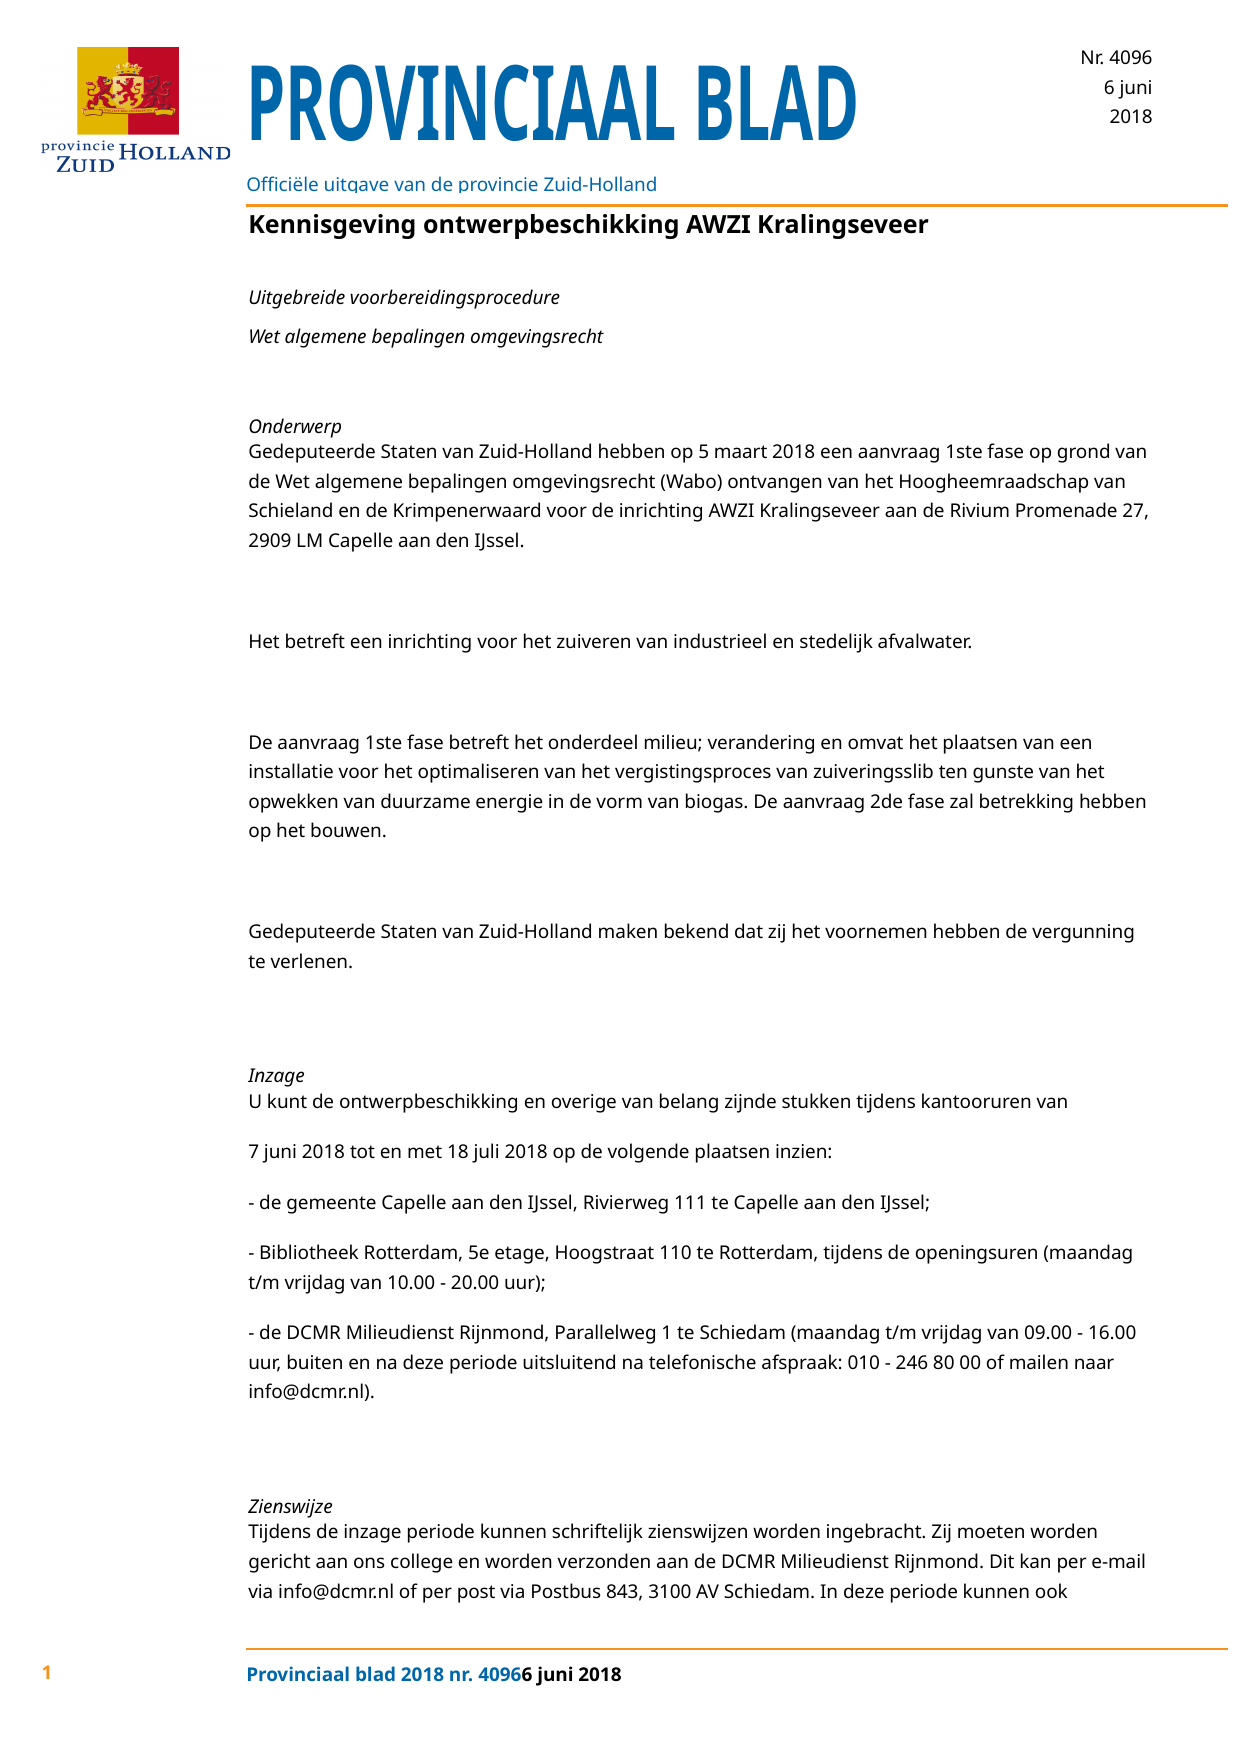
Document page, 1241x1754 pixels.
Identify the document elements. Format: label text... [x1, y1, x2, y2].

text Zienswijze [248, 1493, 1152, 1519]
text - de gemeente Capelle aan den IJssel, Rivierweg 111 te Capelle aan den IJssel; [248, 1189, 1152, 1215]
text Inzage [248, 1062, 1152, 1088]
text 7 juni 2018 tot en met 18 juli 2018 op de volgende plaatsen inzien: [248, 1139, 1152, 1164]
text Tijdens de inzage periode kunnen schriftelijk zienswijzen worden ingebracht. Zij moeten worden gericht aan ons college en worden verzonden aan de DCMR Milieudienst Rijnmond. Dit kan per e-mail via info@dcmr.nl of per post via Postbus 843, 3100 AV Schiedam. In deze periode kunnen ook [248, 1519, 1152, 1604]
text Onderwerp [248, 413, 1152, 438]
text Het betreft een inrichting voor het zuiveren van industrieel en stedelijk afvalwater. [248, 628, 1152, 654]
text Gedeputeerde Staten van Zuid-Holland hebben op 5 maart 2018 een aanvraag 1ste fase op grond van de Wet algemene bepalingen omgevingsrecht (Wabo) ontvangen van het Hoogheemraadschap van Schieland en de Krimpenerwaard voor de inrichting AWZI Kralingseveer aan de Rivium Promenade 27, 2909 LM Capelle aan den IJssel. [248, 438, 1152, 553]
text Gedeputeerde Staten van Zuid-Holland maken bekend dat zij het voornemen hebben de vergunning te verlenen. [248, 918, 1152, 974]
text Uitgebreide voorbereidingsprocedure [248, 284, 1152, 309]
text - de DCMR Milieudienst Rijnmond, Parallelweg 1 te Schiedam (maandag t/m vrijdag van 09.00 - 16.00 uur, buiten en na deze periode uitsluitend na telefonische afspraak: 010 - 246 80 00 of mailen naar info@dcmr.nl). [248, 1319, 1152, 1404]
picture [41, 47, 231, 172]
text - Bibliotheek Rotterdam, 5e etage, Hoogstraat 110 te Rotterdam, tijdens de openingsuren (maandag t/m vrijdag van 10.00 - 20.00 uur); [248, 1239, 1152, 1295]
text De aanvraag 1ste fase betreft het onderdeel milieu; verandering en omvat het plaatsen van een installatie voor het optimaliseren van het vergistingsproces van zuiveringsslib ten gunste van het opwekken van duurzame energie in de vorm van biogas. De aanvraag 2de fase zal betrekking hebben op het bouwen. [248, 729, 1152, 843]
text Kennisgeving ontwerpbeschikking AWZI Kralingseveer [248, 207, 1152, 241]
text U kunt de ontwerpbeschikking en overige van belang zijnde stukken tijdens kantooruren van [248, 1088, 1152, 1114]
text Wet algemene bepalingen omgevingsrecht [248, 323, 1152, 349]
